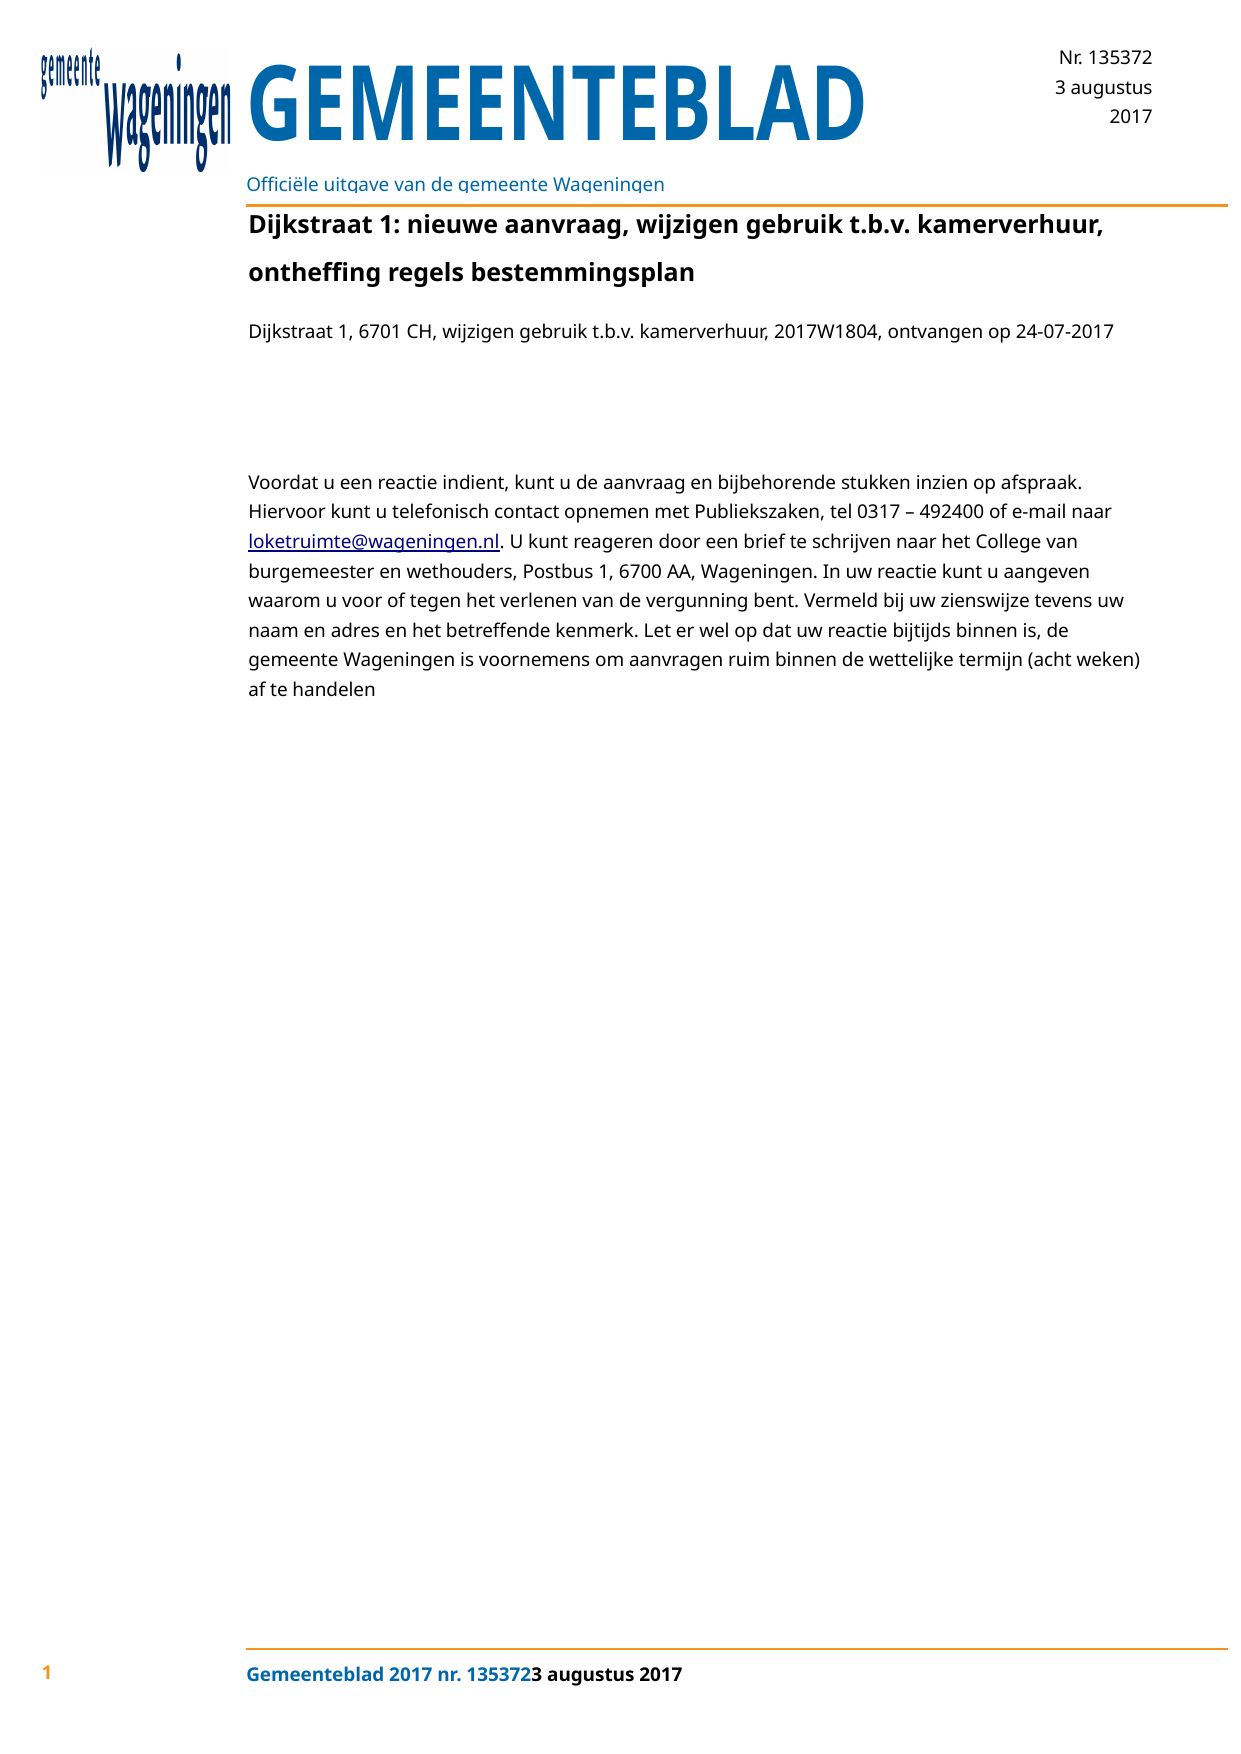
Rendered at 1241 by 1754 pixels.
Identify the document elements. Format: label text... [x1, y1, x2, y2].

picture [41, 47, 231, 172]
text Dijkstraat 1: nieuwe aanvraag, wijzigen gebruik t.b.v. kamerverhuur, ontheffing regels bestemmingsplan [248, 207, 1152, 288]
text Dijkstraat 1, 6701 CH, wijzigen gebruik t.b.v. kamerverhuur, 2017W1804, ontvangen op 24-07-2017 [248, 318, 1152, 344]
text Voordat u een reactie indient, kunt u de aanvraag en bijbehorende stukken inzien op afspraak. Hiervoor kunt u telefonisch contact opnemen met Publiekszaken, tel 0317 – 492400 of e-mail naar loketruimte@wageningen.nl. U kunt reageren door een brief te schrijven naar het College van burgemeester en wethouders, Postbus 1, 6700 AA, Wageningen. In uw reactie kunt u aangeven waarom u voor of tegen het verlenen van de vergunning bent. Vermeld bij uw zienswijze tevens uw naam en adres en het betreffende kenmerk. Let er wel op dat uw reactie bijtijds binnen is, de gemeente Wageningen is voornemens om aanvragen ruim binnen de wettelijke termijn (acht weken) af te handelen [248, 469, 1152, 702]
